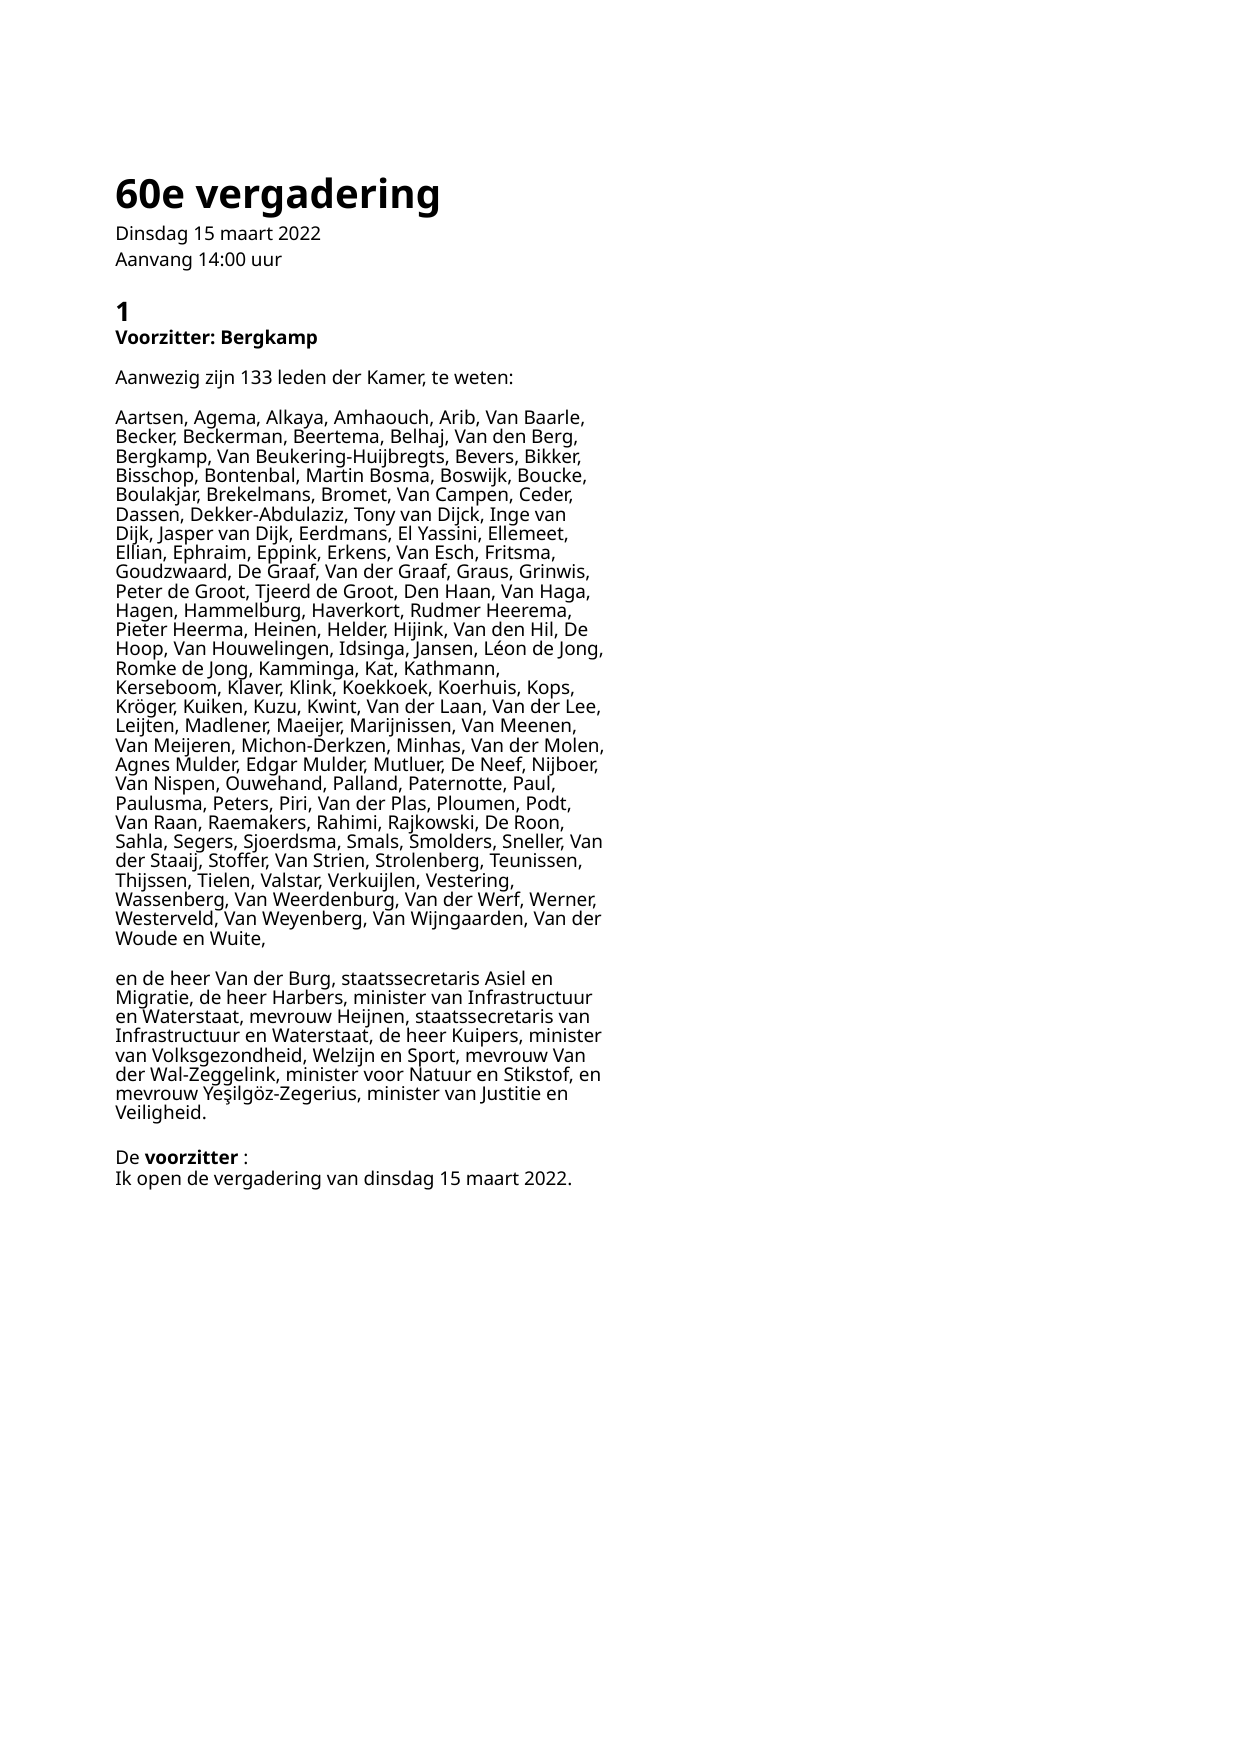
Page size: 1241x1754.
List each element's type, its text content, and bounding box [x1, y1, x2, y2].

text Aartsen, Agema, Alkaya, Amhaouch, Arib, Van Baarle, Becker, Beckerman, Beertema, Belhaj, Van den Berg, Bergkamp, Van Beukering-Huijbregts, Bevers, Bikker, Bisschop, Bontenbal, Martin Bosma, Boswijk, Boucke, Boulakjar, Brekelmans, Bromet, Van Campen, Ceder, Dassen, Dekker-Abdulaziz, Tony van Dijck, Inge van Dijk, Jasper van Dijk, Eerdmans, El Yassini, Ellemeet, Ellian, Ephraim, Eppink, Erkens, Van Esch, Fritsma, Goudzwaard, De Graaf, Van der Graaf, Graus, Grinwis, Peter de Groot, Tjeerd de Groot, Den Haan, Van Haga, Hagen, Hammelburg, Haverkort, Rudmer Heerema, Pieter Heerma, Heinen, Helder, Hijink, Van den Hil, De Hoop, Van Houwelingen, Idsinga, Jansen, Léon de Jong, Romke de Jong, Kamminga, Kat, Kathmann, Kerseboom, Klaver, Klink, Koekkoek, Koerhuis, Kops, Kröger, Kuiken, Kuzu, Kwint, Van der Laan, Van der Lee, Leijten, Madlener, Maeijer, Marijnissen, Van Meenen, Van Meijeren, Michon-Derkzen, Minhas, Van der Molen, Agnes Mulder, Edgar Mulder, Mutluer, De Neef, Nijboer, Van Nispen, Ouwehand, Palland, Paternotte, Paul, Paulusma, Peters, Piri, Van der Plas, Ploumen, Podt, Van Raan, Raemakers, Rahimi, Rajkowski, De Roon, Sahla, Segers, Sjoerdsma, Smals, Smolders, Sneller, Van der Staaij, Stoffer, Van Strien, Strolenberg, Teunissen, Thijssen, Tielen, Valstar, Verkuijlen, Vestering, Wassenberg, Van Weerdenburg, Van der Werf, Werner, Westerveld, Van Weyenberg, Van Wijngaarden, Van der Woude en Wuite, [115, 409, 605, 949]
text Aanvang 14:00 uur [115, 246, 605, 272]
text Voorzitter: Bergkamp [115, 329, 605, 348]
text Ik open de vergadering van dinsdag 15 maart 2022. [115, 1170, 605, 1189]
text Dinsdag 15 maart 2022 [115, 220, 605, 246]
text De voorzitter : [115, 1144, 605, 1170]
text en de heer Van der Burg, staatssecretaris Asiel en Migratie, de heer Harbers, minister van Infrastructuur en Waterstaat, mevrouw Heijnen, staatssecretaris van Infrastructuur en Waterstaat, de heer Kuipers, minister van Volksgezondheid, Welzijn en Sport, mevrouw Van der Wal-Zeggelink, minister voor Natuur en Stikstof, en mevrouw Yeşilgöz-Zegerius, minister van Justitie en Veiligheid. [115, 969, 605, 1124]
text 1 [115, 292, 605, 329]
text 60e vergadering [115, 165, 605, 220]
text Aanwezig zijn 133 leden der Kamer, te weten: [115, 369, 605, 388]
